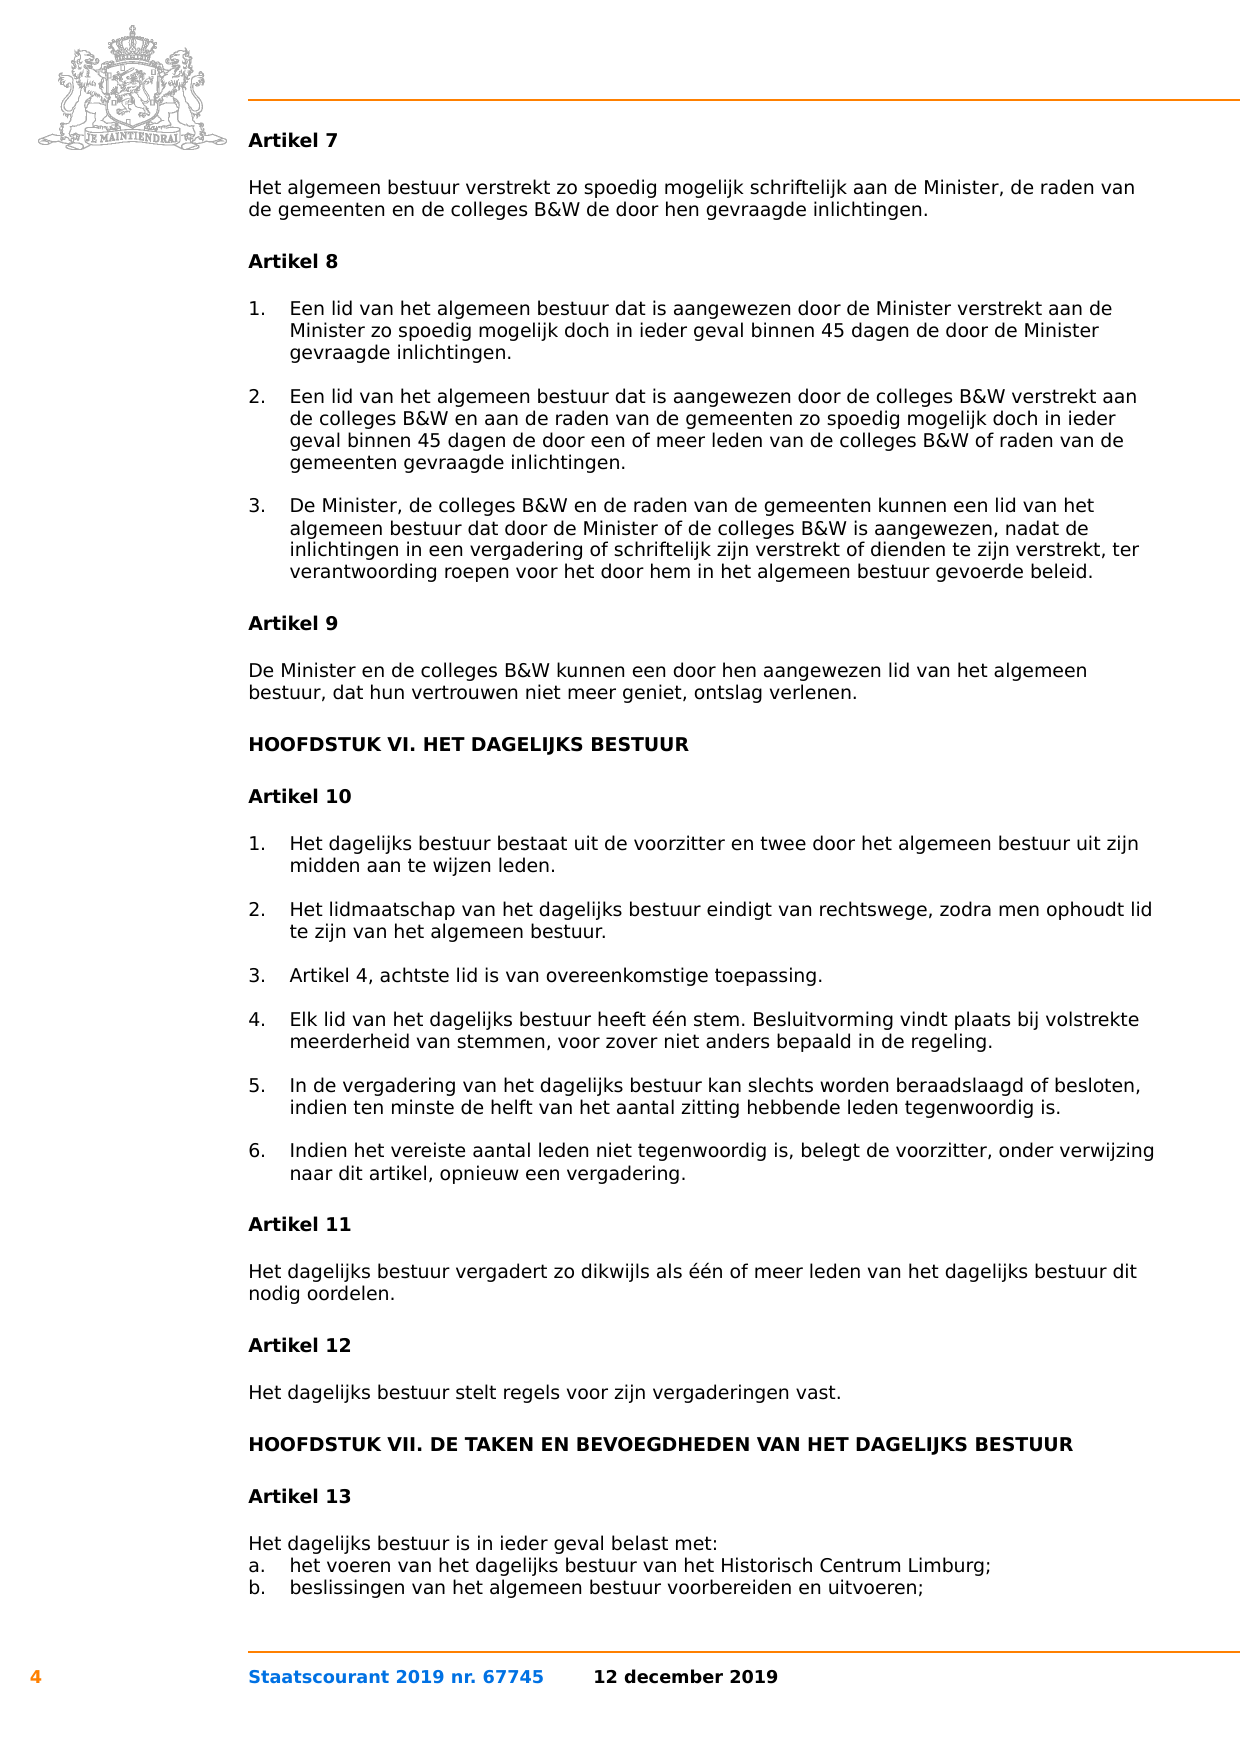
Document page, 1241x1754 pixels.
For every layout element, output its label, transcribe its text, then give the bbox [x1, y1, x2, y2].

text Het dagelijks bestuur is in ieder geval belast met: [248, 1533, 1163, 1555]
text 4. Elk lid van het dagelijks bestuur heeft één stem. Besluitvorming vindt plaats bij volstrekte meerderheid van stemmen, voor zover niet anders bepaald in de regeling. [248, 1009, 1163, 1053]
subtitle HOOFDSTUK VII. DE TAKEN EN BEVOEGDHEDEN VAN HET DAGELIJKS BESTUUR [248, 1434, 1163, 1456]
text b. beslissingen van het algemeen bestuur voorbereiden en uitvoeren; [248, 1577, 1163, 1599]
text 1. Een lid van het algemeen bestuur dat is aangewezen door de Minister verstrekt aan de Minister zo spoedig mogelijk doch in ieder geval binnen 45 dagen de door de Minister gevraagde inlichtingen. [248, 298, 1163, 364]
subtitle Artikel 8 [248, 251, 1163, 273]
text 2. Een lid van het algemeen bestuur dat is aangewezen door de colleges B&W verstrekt aan de colleges B&W en aan de raden van de gemeenten zo spoedig mogelijk doch in ieder geval binnen 45 dagen de door een of meer leden van de colleges B&W of raden van de gemeenten gevraagde inlichtingen. [248, 386, 1163, 473]
text Het algemeen bestuur verstrekt zo spoedig mogelijk schriftelijk aan de Minister, de raden van de gemeenten en de colleges B&W de door hen gevraagde inlichtingen. [248, 177, 1163, 221]
subtitle Artikel 10 [248, 786, 1163, 808]
text De Minister en de colleges B&W kunnen een door hen aangewezen lid van het algemeen bestuur, dat hun vertrouwen niet meer geniet, ontslag verlenen. [248, 660, 1163, 704]
text a. het voeren van het dagelijks bestuur van het Historisch Centrum Limburg; [248, 1555, 1163, 1577]
text Het dagelijks bestuur vergadert zo dikwijls als één of meer leden van het dagelijks bestuur dit nodig oordelen. [248, 1261, 1163, 1305]
picture [38, 25, 227, 150]
text 3. De Minister, de colleges B&W en de raden van de gemeenten kunnen een lid van het algemeen bestuur dat door de Minister of de colleges B&W is aangewezen, nadat de inlichtingen in een vergadering of schriftelijk zijn verstrekt of dienden te zijn verstrekt, ter verantwoording roepen voor het door hem in het algemeen bestuur gevoerde beleid. [248, 495, 1163, 583]
subtitle Artikel 7 [248, 130, 1163, 152]
subtitle Artikel 13 [248, 1486, 1163, 1508]
text 6. Indien het vereiste aantal leden niet tegenwoordig is, belegt de voorzitter, onder verwijzing naar dit artikel, opnieuw een vergadering. [248, 1140, 1163, 1184]
subtitle Artikel 12 [248, 1335, 1163, 1357]
text 2. Het lidmaatschap van het dagelijks bestuur eindigt van rechtswege, zodra men ophoudt lid te zijn van het algemeen bestuur. [248, 899, 1163, 943]
text Het dagelijks bestuur stelt regels voor zijn vergaderingen vast. [248, 1382, 1163, 1404]
subtitle Artikel 9 [248, 613, 1163, 635]
subtitle HOOFDSTUK VI. HET DAGELIJKS BESTUUR [248, 734, 1163, 756]
text 1. Het dagelijks bestuur bestaat uit de voorzitter en twee door het algemeen bestuur uit zijn midden aan te wijzen leden. [248, 833, 1163, 877]
text 3. Artikel 4, achtste lid is van overeenkomstige toepassing. [248, 965, 1163, 987]
text 5. In de vergadering van het dagelijks bestuur kan slechts worden beraadslaagd of besloten, indien ten minste de helft van het aantal zitting hebbende leden tegenwoordig is. [248, 1074, 1163, 1118]
subtitle Artikel 11 [248, 1214, 1163, 1236]
